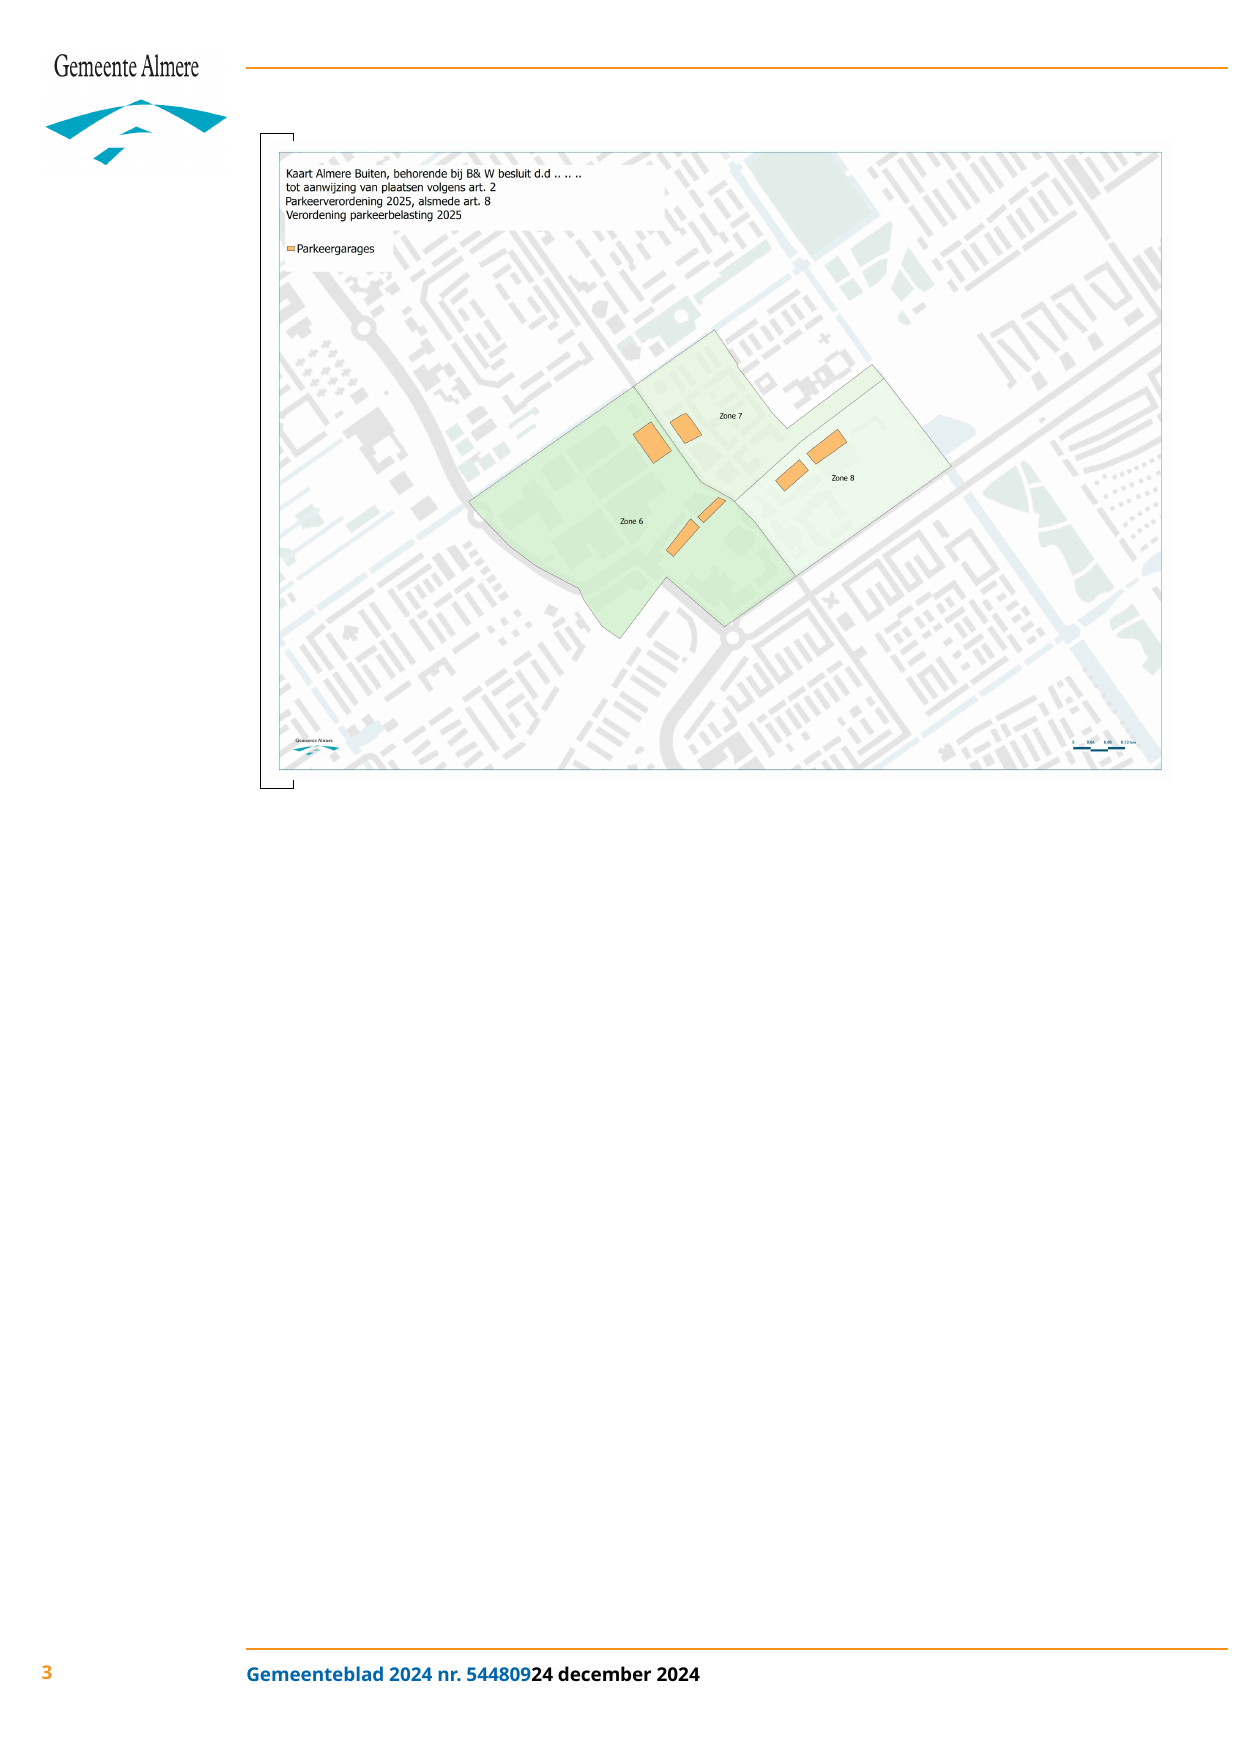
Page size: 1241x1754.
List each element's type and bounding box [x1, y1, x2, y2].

picture [268, 141, 1173, 780]
picture [41, 47, 231, 172]
